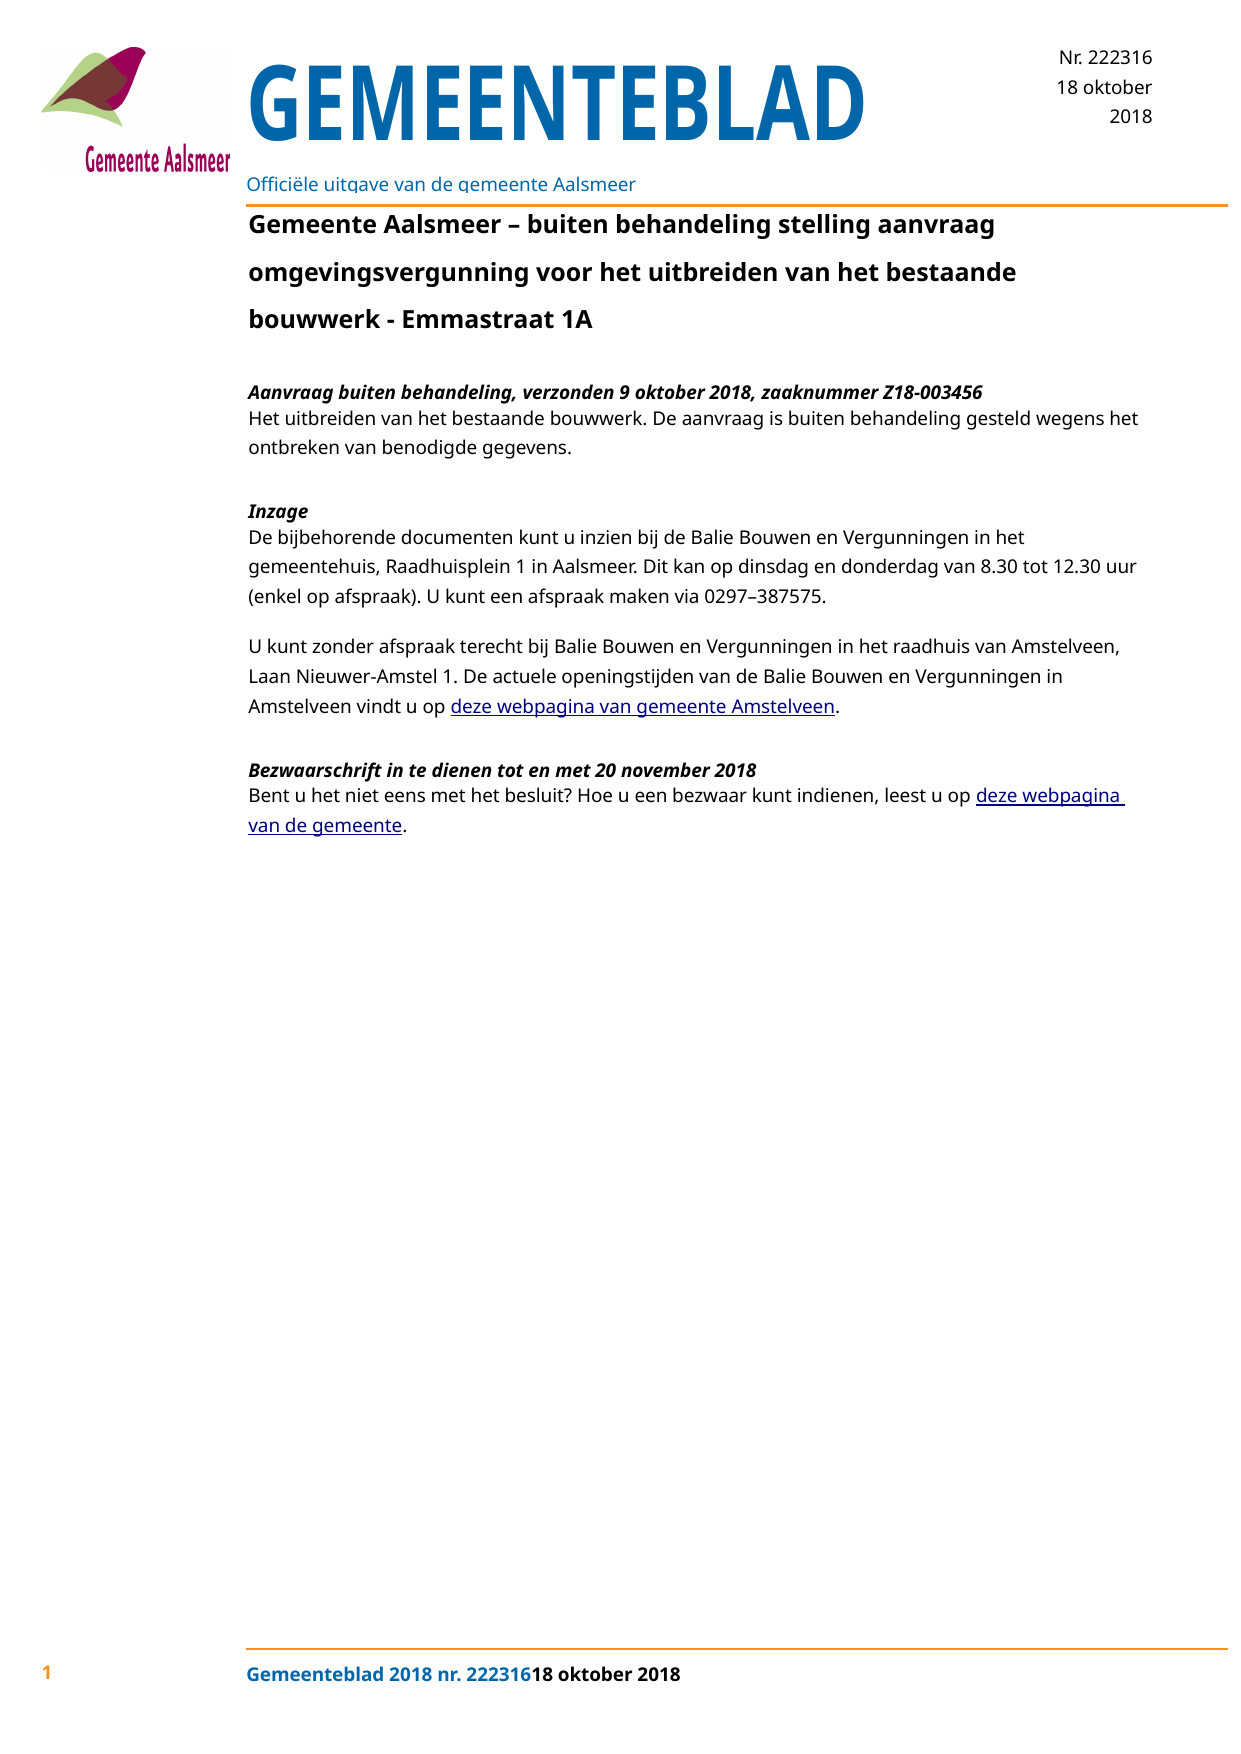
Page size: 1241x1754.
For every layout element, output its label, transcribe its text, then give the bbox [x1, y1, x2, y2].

text Inzage [248, 498, 1152, 524]
text Bent u het niet eens met het besluit? Hoe u een bezwaar kunt indienen, leest u op deze webpagina van de gemeente. [248, 782, 1152, 838]
text U kunt zonder afspraak terecht bij Balie Bouwen en Vergunningen in het raadhuis van Amstelveen, Laan Nieuwer-Amstel 1. De actuele openingstijden van de Balie Bouwen en Vergunningen in Amstelveen vindt u op deze webpagina van gemeente Amstelveen. [248, 634, 1152, 718]
text De bijbehorende documenten kunt u inzien bij de Balie Bouwen en Vergunningen in het gemeentehuis, Raadhuisplein 1 in Aalsmeer. Dit kan op dinsdag en donderdag van 8.30 tot 12.30 uur (enkel op afspraak). U kunt een afspraak maken via 0297–387575. [248, 524, 1152, 609]
text Het uitbreiden van het bestaande bouwwerk. De aanvraag is buiten behandeling gesteld wegens het ontbreken van benodigde gegevens. [248, 405, 1152, 460]
picture [41, 47, 231, 172]
text Bezwaarschrift in te dienen tot en met 20 november 2018 [248, 757, 1152, 782]
text Aanvraag buiten behandeling, verzonden 9 oktober 2018, zaaknummer Z18-003456 [248, 379, 1152, 405]
text Gemeente Aalsmeer – buiten behandeling stelling aanvraag omgevingsvergunning voor het uitbreiden van het bestaande bouwwerk - Emmastraat 1A [248, 207, 1152, 336]
